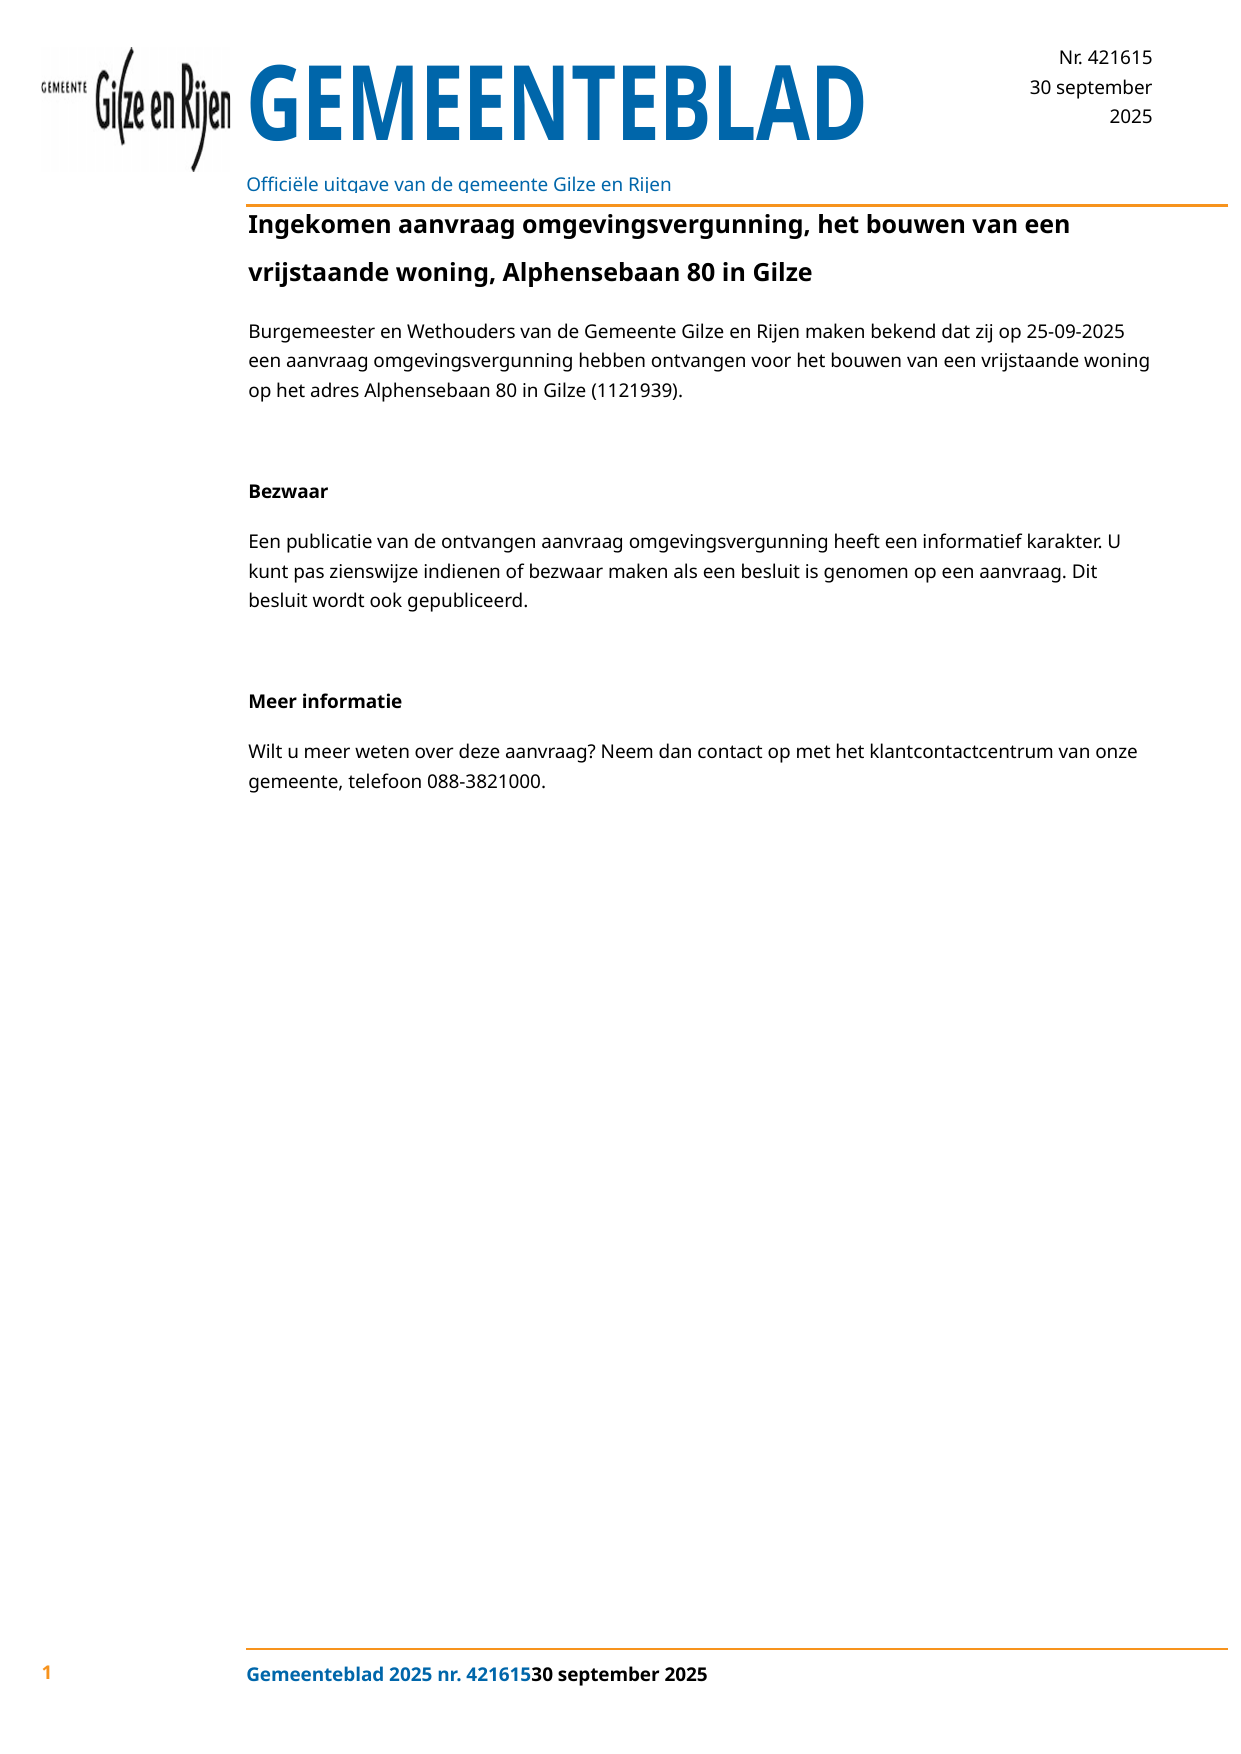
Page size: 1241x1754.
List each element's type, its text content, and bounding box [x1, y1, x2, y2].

text Bezwaar [248, 478, 1152, 504]
text Burgemeester en Wethouders van de Gemeente Gilze en Rijen maken bekend dat zij op 25-09-2025 een aanvraag omgevingsvergunning hebben ontvangen voor het bouwen van een vrijstaande woning op het adres Alphensebaan 80 in Gilze (1121939). [248, 318, 1152, 403]
picture [41, 47, 231, 172]
text Meer informatie [248, 688, 1152, 714]
text Wilt u meer weten over deze aanvraag? Neem dan contact op met het klantcontactcentrum van onze gemeente, telefoon 088-3821000. [248, 739, 1152, 794]
text Ingekomen aanvraag omgevingsvergunning, het bouwen van een vrijstaande woning, Alphensebaan 80 in Gilze [248, 207, 1152, 288]
text Een publicatie van de ontvangen aanvraag omgevingsvergunning heeft een informatief karakter. U kunt pas zienswijze indienen of bezwaar maken als een besluit is genomen op een aanvraag. Dit besluit wordt ook gepubliceerd. [248, 528, 1152, 613]
